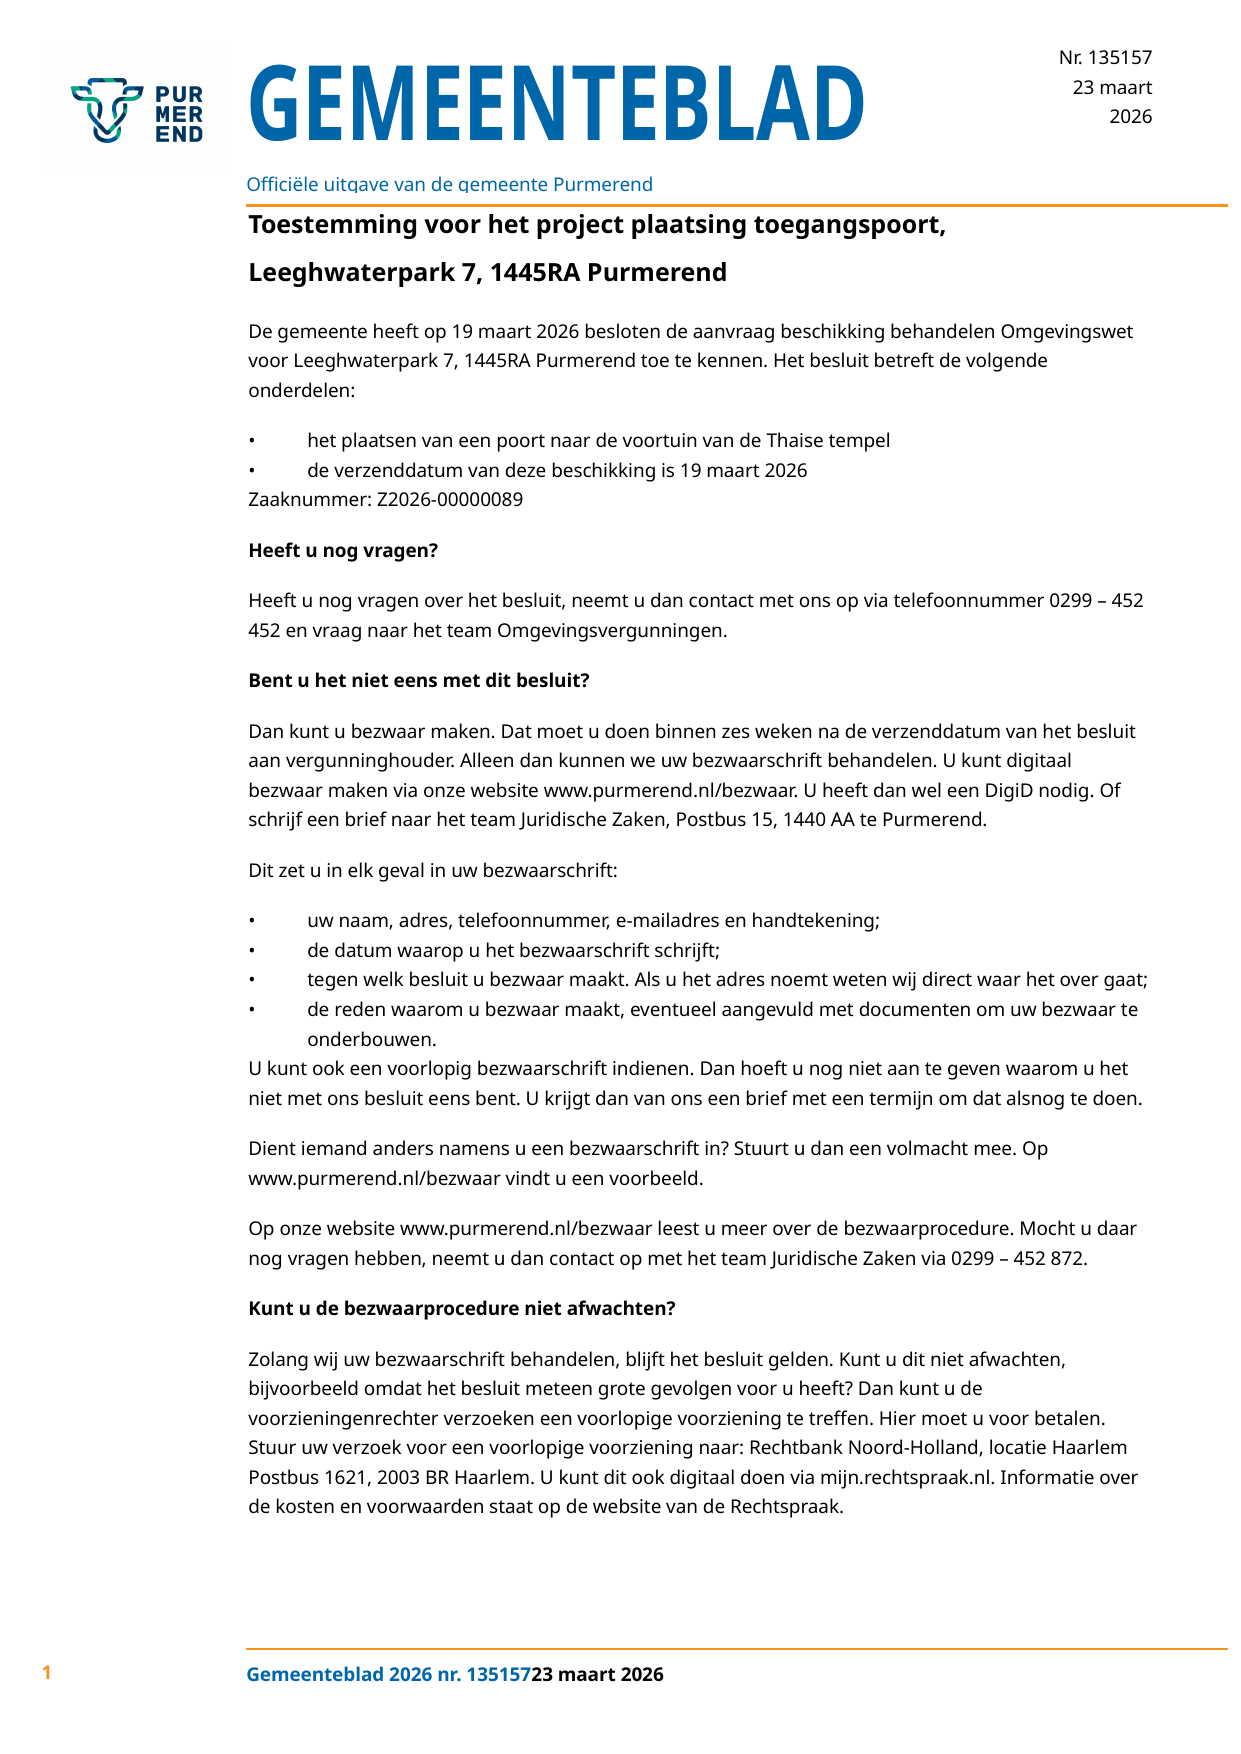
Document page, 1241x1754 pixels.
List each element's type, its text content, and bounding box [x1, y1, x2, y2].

text Toestemming voor het project plaatsing toegangspoort, Leeghwaterpark 7, 1445RA Purmerend [248, 207, 1152, 288]
list de datum waarop u het bezwaarschrift schrijft; [248, 937, 1152, 963]
list het plaatsen van een poort naar de voortuin van de Thaise tempel [248, 427, 1152, 453]
list uw naam, adres, telefoonnummer, e-mailadres en handtekening; [248, 907, 1152, 933]
text Op onze website www.purmerend.nl/bezwaar leest u meer over de bezwaarprocedure. Mocht u daar nog vragen hebben, neemt u dan contact op met het team Juridische Zaken via 0299 – 452 872. [248, 1215, 1152, 1271]
list de reden waarom u bezwaar maakt, eventueel aangevuld met documenten om uw bezwaar te onderbouwen. [248, 996, 1152, 1052]
text Bent u het niet eens met dit besluit? [248, 667, 1152, 693]
text Heeft u nog vragen? [248, 537, 1152, 563]
text Heeft u nog vragen over het besluit, neemt u dan contact met ons op via telefoonnummer 0299 – 452 452 en vraag naar het team Omgevingsvergunningen. [248, 587, 1152, 643]
picture [41, 47, 231, 172]
text Zolang wij uw bezwaarschrift behandelen, blijft het besluit gelden. Kunt u dit niet afwachten, bijvoorbeeld omdat het besluit meteen grote gevolgen voor u heeft? Dan kunt u de voorzieningenrechter verzoeken een voorlopige voorziening te treffen. Hier moet u voor betalen. Stuur uw verzoek voor een voorlopige voorziening naar: Rechtbank Noord-Holland, locatie Haarlem Postbus 1621, 2003 BR Haarlem. U kunt dit ook digitaal doen via mijn.rechtspraak.nl. Informatie over de kosten en voorwaarden staat op de website van de Rechtspraak. [248, 1346, 1152, 1519]
text Kunt u de bezwaarprocedure niet afwachten? [248, 1295, 1152, 1321]
text Dit zet u in elk geval in uw bezwaarschrift: [248, 857, 1152, 883]
text Dan kunt u bezwaar maken. Dat moet u doen binnen zes weken na de verzenddatum van het besluit aan vergunninghouder. Alleen dan kunnen we uw bezwaarschrift behandelen. U kunt digitaal bezwaar maken via onze website www.purmerend.nl/bezwaar. U heeft dan wel een DigiD nodig. Of schrijf een brief naar het team Juridische Zaken, Postbus 15, 1440 AA te Purmerend. [248, 718, 1152, 832]
text U kunt ook een voorlopig bezwaarschrift indienen. Dan hoeft u nog niet aan te geven waarom u het niet met ons besluit eens bent. U krijgt dan van ons een brief met een termijn om dat alsnog te doen. [248, 1055, 1152, 1111]
text Zaaknummer: Z2026-00000089 [248, 487, 1152, 512]
list tegen welk besluit u bezwaar maakt. Als u het adres noemt weten wij direct waar het over gaat; [248, 967, 1152, 992]
text Dient iemand anders namens u een bezwaarschrift in? Stuurt u dan een volmacht mee. Op www.purmerend.nl/bezwaar vindt u een voorbeeld. [248, 1135, 1152, 1191]
list de verzenddatum van deze beschikking is 19 maart 2026 [248, 457, 1152, 483]
text De gemeente heeft op 19 maart 2026 besloten de aanvraag beschikking behandelen Omgevingswet voor Leeghwaterpark 7, 1445RA Purmerend toe te kennen. Het besluit betreft de volgende onderdelen: [248, 318, 1152, 403]
